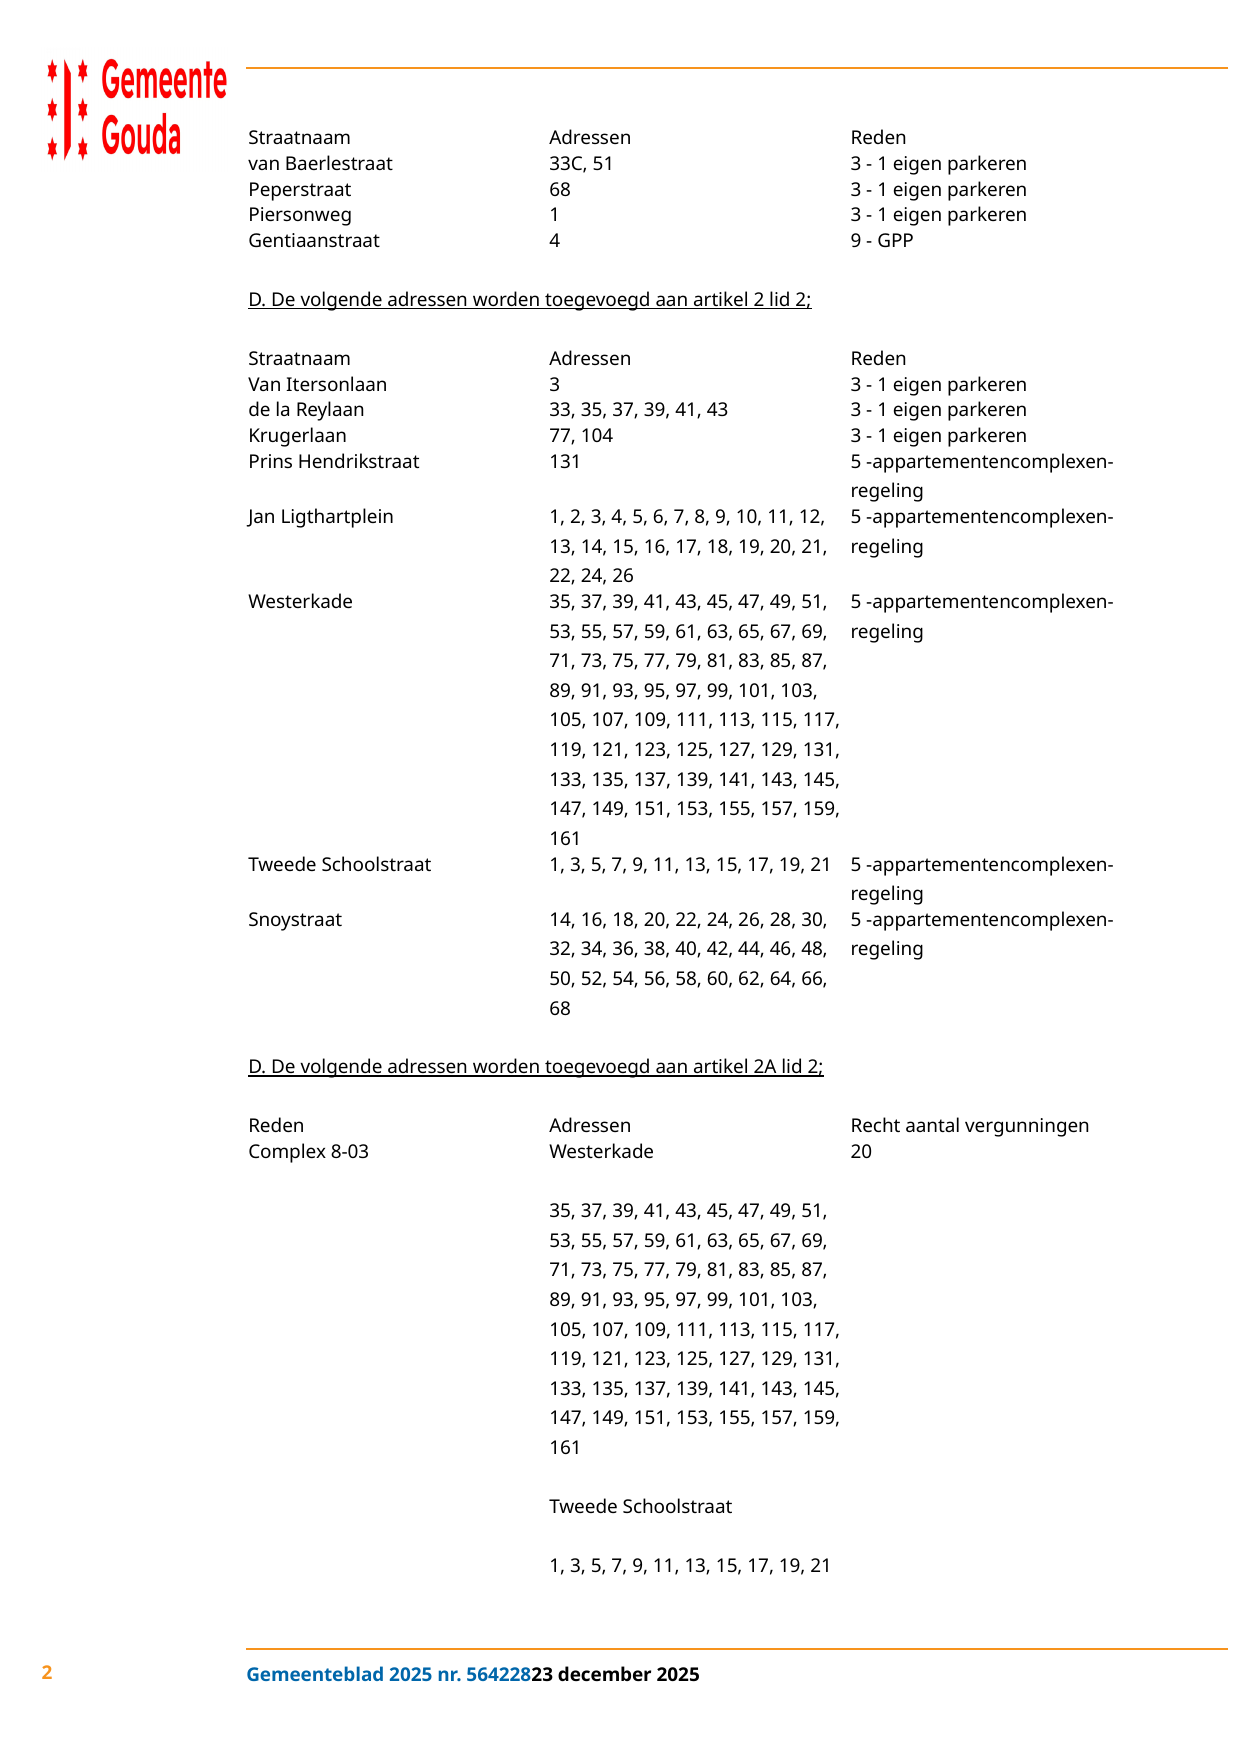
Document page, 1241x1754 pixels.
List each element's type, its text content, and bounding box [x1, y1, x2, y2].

table_cell 20 [850, 1138, 1152, 1608]
table_cell 1, 2, 3, 4, 5, 6, 7, 8, 9, 10, 11, 12, 13, 14, 15, 16, 17, 18, 19, 20, 21, 22, 24, 26 [549, 504, 850, 588]
table_cell Tweede Schoolstraat [248, 851, 549, 906]
table_cell 3 [549, 371, 850, 397]
table_cell 3 - 1 eigen parkeren [850, 202, 1152, 227]
table_header Reden [850, 125, 1152, 150]
table_cell Gentiaanstraat [248, 228, 549, 253]
table_cell 1, 3, 5, 7, 9, 11, 13, 15, 17, 19, 21 [549, 851, 850, 906]
table_cell 3 - 1 eigen parkeren [850, 397, 1152, 422]
table_header Reden [248, 1113, 549, 1138]
table_cell 5 -appartementencomplexen-regeling [850, 448, 1152, 503]
table_cell 5 -appartementencomplexen-regeling [850, 906, 1152, 1021]
table_cell Westerkade [248, 588, 549, 851]
table_header Straatnaam [248, 345, 549, 371]
text D. De volgende adressen worden toegevoegd aan artikel 2 lid 2; [248, 286, 1152, 312]
table_cell 77, 104 [549, 423, 850, 448]
table_header Recht aantal vergunningen [850, 1113, 1152, 1138]
table_cell 5 -appartementencomplexen-regeling [850, 851, 1152, 906]
table_cell 33, 35, 37, 39, 41, 43 [549, 397, 850, 422]
picture [41, 47, 231, 172]
table_cell 3 - 1 eigen parkeren [850, 150, 1152, 176]
table_cell Krugerlaan [248, 423, 549, 448]
table_cell 131 [549, 448, 850, 503]
table_cell Complex 8-03 [248, 1138, 549, 1608]
table_cell 9 - GPP [850, 228, 1152, 253]
table_cell 14, 16, 18, 20, 22, 24, 26, 28, 30, 32, 34, 36, 38, 40, 42, 44, 46, 48, 50, 52, 54, 56, 58, 60, 62, 64, 66, 68 [549, 906, 850, 1021]
table_header Reden [850, 345, 1152, 371]
text D. De volgende adressen worden toegevoegd aan artikel 2A lid 2; [248, 1053, 1152, 1079]
table_cell 35, 37, 39, 41, 43, 45, 47, 49, 51, 53, 55, 57, 59, 61, 63, 65, 67, 69, 71, 73, 75, 77, 79, 81, 83, 85, 87, 89, 91, 93, 95, 97, 99, 101, 103, 105, 107, 109, 111, 113, 115, 117, 119, 121, 123, 125, 127, 129, 131, 133, 135, 137, 139, 141, 143, 145, 147, 149, 151, 153, 155, 157, 159, 161 [549, 588, 850, 851]
table_header Straatnaam [248, 125, 549, 150]
table_cell 5 -appartementencomplexen-regeling [850, 588, 1152, 851]
table_cell Snoystraat [248, 906, 549, 1021]
table_header Adressen [549, 345, 850, 371]
table_cell 33C, 51 [549, 150, 850, 176]
table_cell Van Itersonlaan [248, 371, 549, 397]
table_cell 68 [549, 176, 850, 202]
table_cell 3 - 1 eigen parkeren [850, 423, 1152, 448]
table_cell 4 [549, 228, 850, 253]
table_cell Prins Hendrikstraat [248, 448, 549, 503]
table_cell 3 - 1 eigen parkeren [850, 371, 1152, 397]
table_cell Jan Ligthartplein [248, 504, 549, 588]
table_cell Westerkade 35, 37, 39, 41, 43, 45, 47, 49, 51, 53, 55, 57, 59, 61, 63, 65, 67, 69, 71, 73, 75, 77, 79, 81, 83, 85, 87, 89, 91, 93, 95, 97, 99, 101, 103, 105, 107, 109, 111, 113, 115, 117, 119, 121, 123, 125, 127, 129, 131, 133, 135, 137, 139, 141, 143, 145, 147, 149, 151, 153, 155, 157, 159, 161 Tweede Schoolstraat 1, 3, 5, 7, 9, 11, 13, 15, 17, 19, 21 [549, 1138, 850, 1608]
table_cell Peperstraat [248, 176, 549, 202]
table_cell 3 - 1 eigen parkeren [850, 176, 1152, 202]
table_header Adressen [549, 1113, 850, 1138]
table_cell 1 [549, 202, 850, 227]
table_header Adressen [549, 125, 850, 150]
table_cell Piersonweg [248, 202, 549, 227]
table_cell de la Reylaan [248, 397, 549, 422]
table_cell van Baerlestraat [248, 150, 549, 176]
table_cell 5 -appartementencomplexen-regeling [850, 504, 1152, 588]
